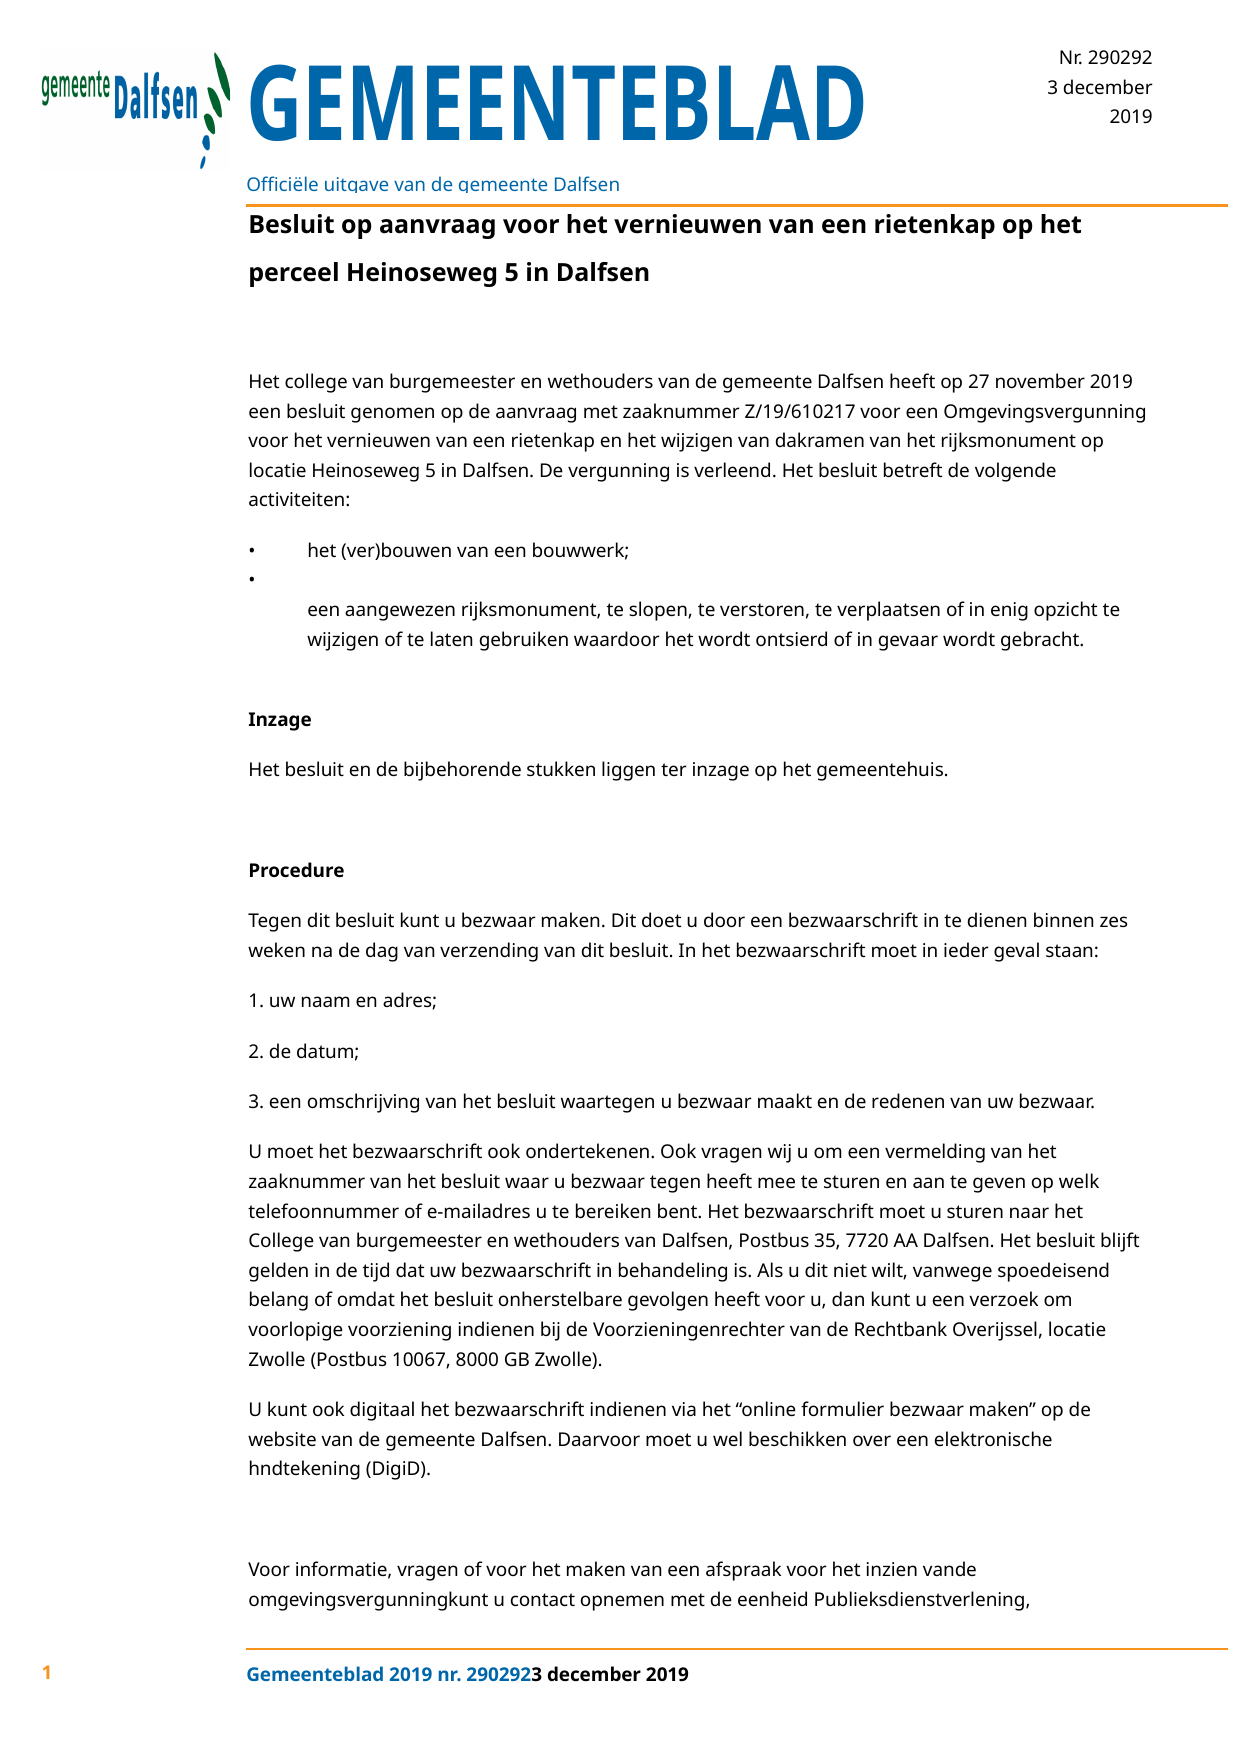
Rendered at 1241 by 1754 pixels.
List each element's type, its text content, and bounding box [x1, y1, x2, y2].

text Tegen dit besluit kunt u bezwaar maken. Dit doet u door een bezwaarschrift in te dienen binnen zes weken na de dag van verzending van dit besluit. In het bezwaarschrift moet in ieder geval staan: [248, 907, 1152, 963]
text Het college van burgemeester en wethouders van de gemeente Dalfsen heeft op 27 november 2019 een besluit genomen op de aanvraag met zaaknummer Z/19/610217 voor een Omgevingsvergunning voor het vernieuwen van een rietenkap en het wijzigen van dakramen van het rijksmonument op locatie Heinoseweg 5 in Dalfsen. De vergunning is verleend. Het besluit betreft de volgende activiteiten: [248, 368, 1152, 512]
text 1. uw naam en adres; [248, 987, 1152, 1013]
text U moet het bezwaarschrift ook ondertekenen. Ook vragen wij u om een vermelding van het zaaknummer van het besluit waar u bezwaar tegen heeft mee te sturen en aan te geven op welk telefoonnummer of e-mailadres u te bereiken bent. Het bezwaarschrift moet u sturen naar het College van burgemeester en wethouders van Dalfsen, Postbus 35, 7720 AA Dalfsen. Het besluit blijft gelden in de tijd dat uw bezwaarschrift in behandeling is. Als u dit niet wilt, vanwege spoedeisend belang of omdat het besluit onherstelbare gevolgen heeft voor u, dan kunt u een verzoek om voorlopige voorziening indienen bij de Voorzieningenrechter van de Rechtbank Overijssel, locatie Zwolle (Postbus 10067, 8000 GB Zwolle). [248, 1139, 1152, 1372]
picture [41, 47, 231, 172]
text Voor informatie, vragen of voor het maken van een afspraak voor het inzien vande omgevingsvergunningkunt u contact opnemen met de eenheid Publieksdienstverlening, [248, 1556, 1152, 1612]
text 2. de datum; [248, 1038, 1152, 1064]
text Procedure [248, 857, 1152, 883]
list het (ver)bouwen van een bouwwerk; [248, 537, 1152, 563]
text Het besluit en de bijbehorende stukken liggen ter inzage op het gemeentehuis. [248, 756, 1152, 782]
text 3. een omschrijving van het besluit waartegen u bezwaar maakt en de redenen van uw bezwaar. [248, 1088, 1152, 1114]
list een aangewezen rijksmonument, te slopen, te verstoren, te verplaatsen of in enig opzicht te wijzigen of te laten gebruiken waardoor het wordt ontsierd of in gevaar wordt gebracht. [248, 596, 1152, 652]
text U kunt ook digitaal het bezwaarschrift indienen via het “online formulier bezwaar maken” op de website van de gemeente Dalfsen. Daarvoor moet u wel beschikken over een elektronische hndtekening (DigiD). [248, 1396, 1152, 1481]
text Inzage [248, 706, 1152, 732]
text Besluit op aanvraag voor het vernieuwen van een rietenkap op het perceel Heinoseweg 5 in Dalfsen [248, 207, 1152, 288]
